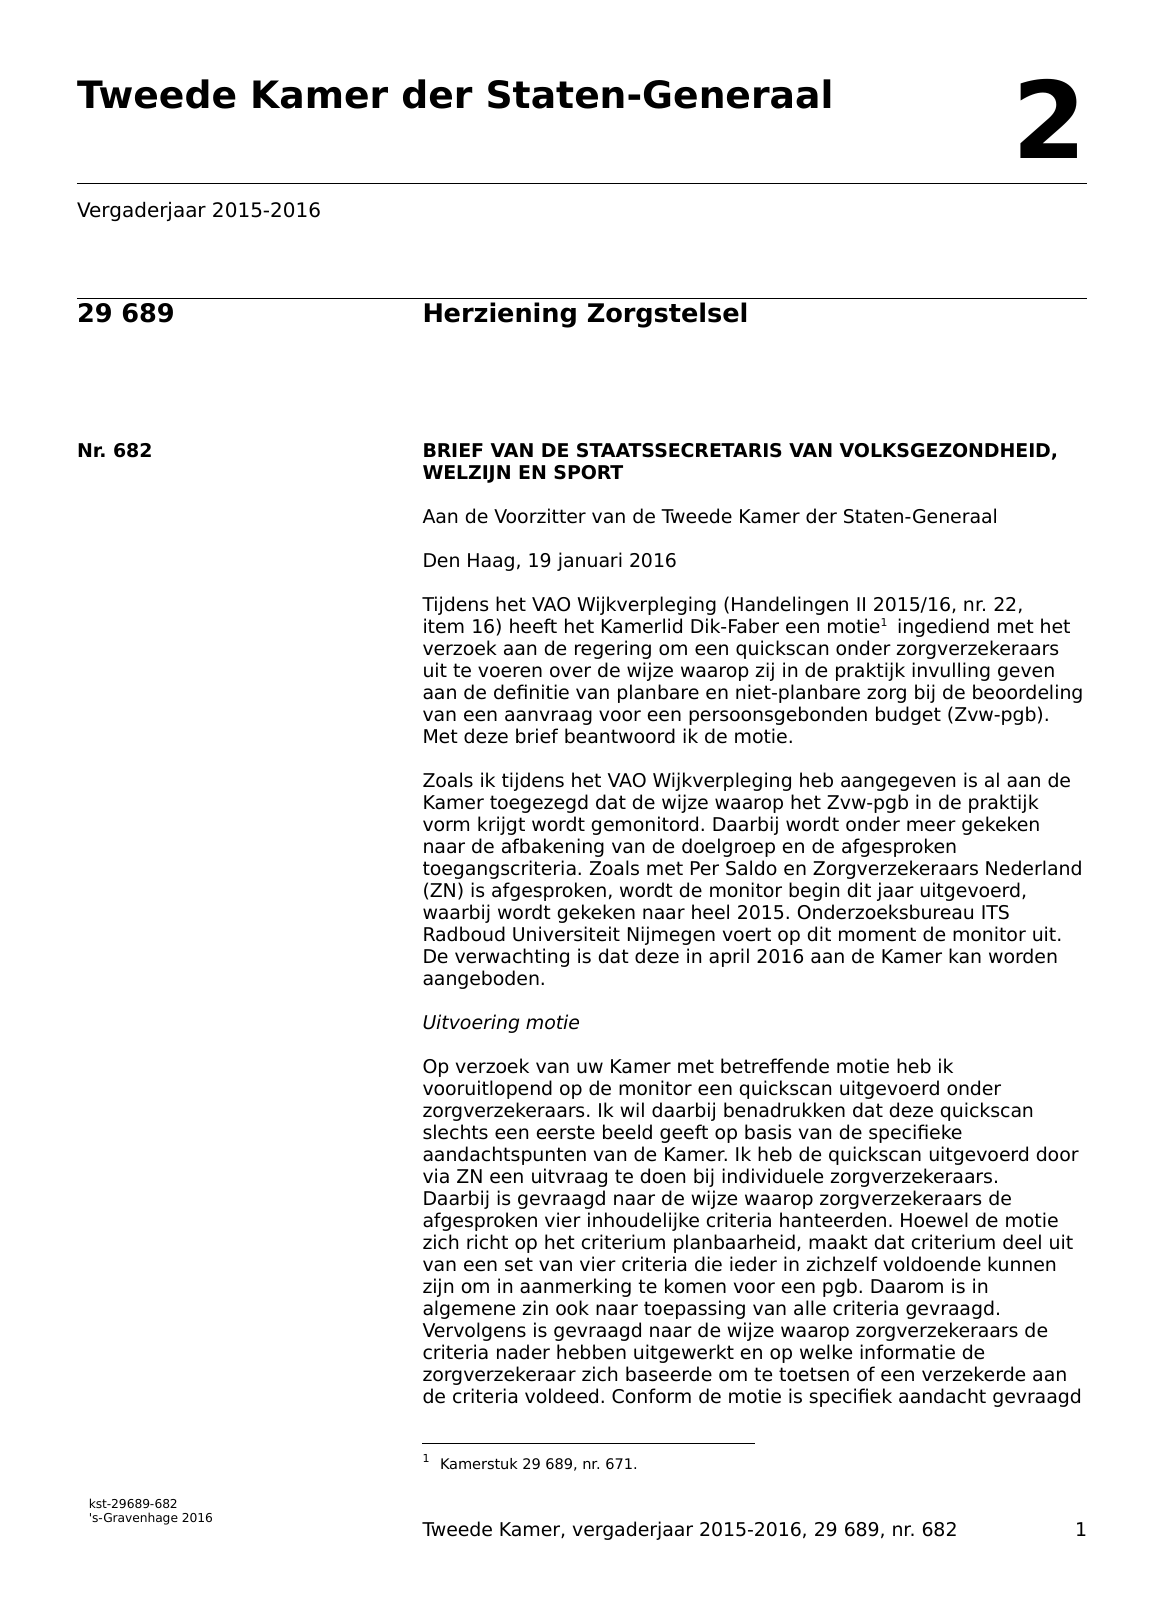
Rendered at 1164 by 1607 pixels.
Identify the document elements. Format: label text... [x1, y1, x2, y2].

subtitle Nr. 682 BRIEF VAN DE STAATSSECRETARIS VAN VOLKSGEZONDHEID, WELZIJN EN SPORT [77, 440, 1087, 484]
text Daarbij is gevraagd naar de wijze waarop zorgverzekeraars de afgesproken vier inhoudelijke criteria hanteerden. Hoewel de motie zich richt op het criterium planbaarheid, maakt dat criterium deel uit van een set van vier criteria die ieder in zichzelf voldoende kunnen zijn om in aanmerking te komen voor een pgb. Daarom is in algemene zin ook naar toepassing van alle criteria gevraagd. Vervolgens is gevraagd naar de wijze waarop zorgverzekeraars de criteria nader hebben uitgewerkt en op welke informatie de zorgverzekeraar zich baseerde om te toetsen of een verzekerde aan de criteria voldeed. Conform de motie is specifiek aandacht gevraagd [422, 1188, 1087, 1408]
text Tijdens het VAO Wijkverpleging (Handelingen II 2015/16, nr. 22, item 16) heeft het Kamerlid Dik-Faber een motie ingediend met het verzoek aan de regering om een quickscan onder zorgverzekeraars uit te voeren over de wijze waarop zij in de praktijk invulling geven aan de definitie van planbare en niet-planbare zorg bij de beoordeling van een aanvraag voor een persoonsgebonden budget (Zvw-pgb). Met deze brief beantwoord ik de motie. [422, 594, 1087, 748]
text Aan de Voorzitter van de Tweede Kamer der Staten-Generaal [422, 506, 1087, 528]
subtitle Uitvoering motie [422, 1012, 1087, 1034]
text Op verzoek van uw Kamer met betreffende motie heb ik vooruitlopend op de monitor een quickscan uitgevoerd onder zorgverzekeraars. Ik wil daarbij benadrukken dat deze quickscan slechts een eerste beeld geeft op basis van de specifieke aandachtspunten van de Kamer. Ik heb de quickscan uitgevoerd door via ZN een uitvraag te doen bij individuele zorgverzekeraars. [422, 1056, 1087, 1188]
table_header Tweede Kamer der Staten-Generaal [77, 59, 886, 183]
text kst-29689-682 [88, 1497, 323, 1511]
text Den Haag, 19 januari 2016 [422, 550, 1087, 572]
table_cell Vergaderjaar 2015-2016 [77, 184, 1087, 298]
table_header 2 [886, 59, 1087, 183]
text 's-Gravenhage 2016 [88, 1511, 323, 1525]
text Kamerstuk 29 689, nr. 671. [422, 1452, 1087, 1474]
text Zoals ik tijdens het VAO Wijkverpleging heb aangegeven is al aan de Kamer toegezegd dat de wijze waarop het Zvw-pgb in de praktijk vorm krijgt wordt gemonitord. Daarbij wordt onder meer gekeken naar de afbakening van de doelgroep en de afgesproken toegangscriteria. Zoals met Per Saldo en Zorgverzekeraars Nederland (ZN) is afgesproken, wordt de monitor begin dit jaar uitgevoerd, waarbij wordt gekeken naar heel 2015. Onderzoeksbureau ITS Radboud Universiteit Nijmegen voert op dit moment de monitor uit. De verwachting is dat deze in april 2016 aan de Kamer kan worden aangeboden. [422, 770, 1087, 990]
subtitle 29 689 Herziening Zorgstelsel [77, 299, 1087, 329]
